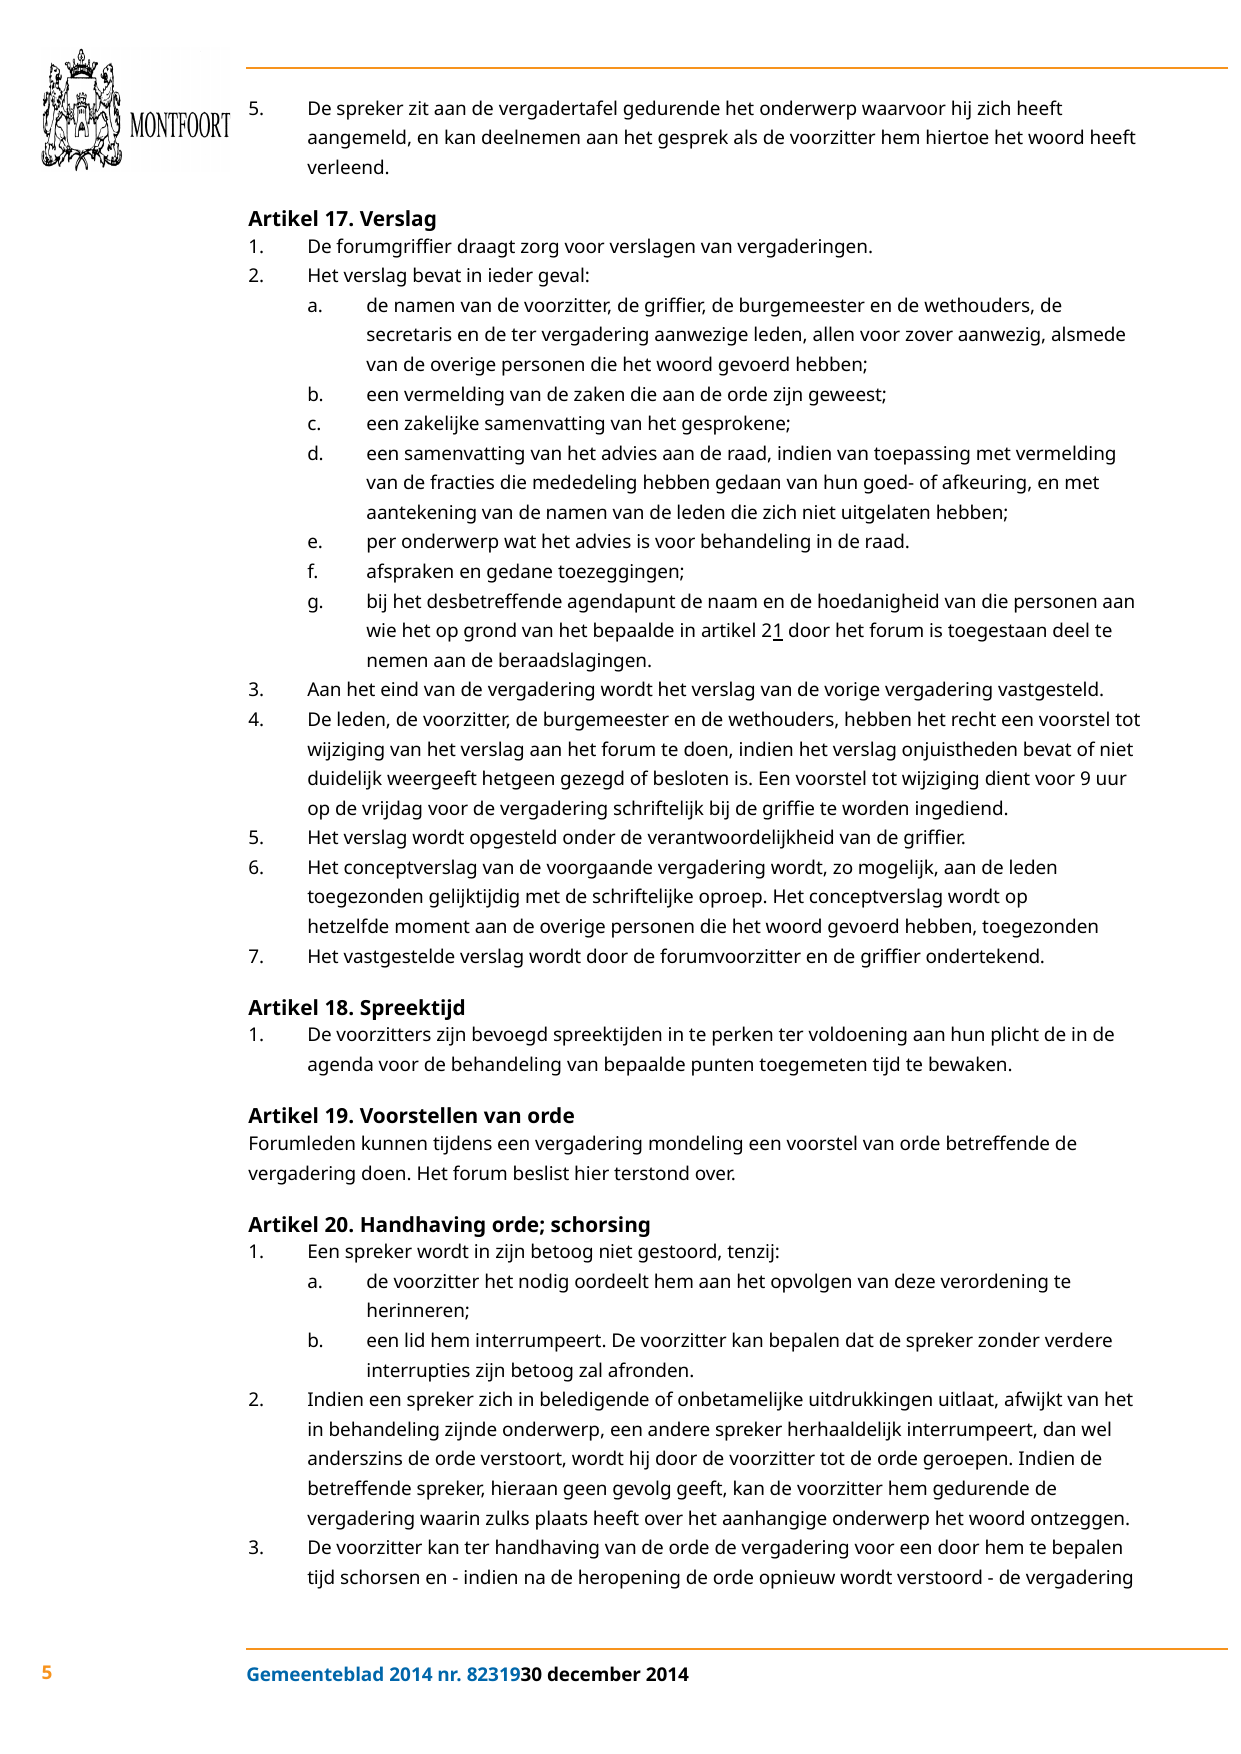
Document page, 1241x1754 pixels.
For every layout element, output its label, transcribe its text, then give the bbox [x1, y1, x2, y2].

list de namen van de voorzitter, de griffier, de burgemeester en de wethouders, de secretaris en de ter vergadering aanwezige leden, allen voor zover aanwezig, alsmede van de overige personen die het woord gevoerd hebben; [307, 292, 1152, 377]
list een vermelding van de zaken die aan de orde zijn geweest; [307, 381, 1152, 406]
list Indien een spreker zich in beledigende of onbetamelijke uitdrukkingen uitlaat, afwijkt van het in behandeling zijnde onderwerp, een andere spreker herhaaldelijk interrumpeert, dan wel anderszins de orde verstoort, wordt hij door de voorzitter tot de orde geroepen. Indien de betreffende spreker, hieraan geen gevolg geeft, kan de voorzitter hem gedurende de vergadering waarin zulks plaats heeft over het aanhangige onderwerp het woord ontzeggen. [248, 1386, 1152, 1531]
text Artikel 19. Voorstellen van orde [248, 1102, 1152, 1130]
text Artikel 17. Verslag [248, 204, 1152, 233]
list een lid hem interrumpeert. De voorzitter kan bepalen dat de spreker zonder verdere interrupties zijn betoog zal afronden. [307, 1327, 1152, 1383]
picture [41, 47, 231, 172]
list De leden, de voorzitter, de burgemeester en de wethouders, hebben het recht een voorstel tot wijziging van het verslag aan het forum te doen, indien het verslag onjuistheden bevat of niet duidelijk weergeeft hetgeen gezegd of besloten is. Een voorstel tot wijziging dient voor 9 uur op de vrijdag voor de vergadering schriftelijk bij de griffie te worden ingediend. [248, 706, 1152, 821]
list Het verslag bevat in ieder geval: [248, 262, 1152, 288]
list Het conceptverslag van de voorgaande vergadering wordt, zo mogelijk, aan de leden toegezonden gelijktijdig met de schriftelijke oproep. Het conceptverslag wordt op [248, 854, 1152, 909]
list per onderwerp wat het advies is voor behandeling in de raad. [307, 529, 1152, 554]
list bij het desbetreffende agendapunt de naam en de hoedanigheid van die personen aan wie het op grond van het bepaalde in artikel 21 door het forum is toegestaan deel te nemen aan de beraadslagingen. [307, 588, 1152, 673]
list een samenvatting van het advies aan de raad, indien van toepassing met vermelding van de fracties die mededeling hebben gedaan van hun goed- of afkeuring, en met aantekening van de namen van de leden die zich niet uitgelaten hebben; [307, 440, 1152, 525]
list Het vastgestelde verslag wordt door de forumvoorzitter en de griffier ondertekend. [248, 943, 1152, 968]
text Forumleden kunnen tijdens een vergadering mondeling een voorstel van orde betreffende de vergadering doen. Het forum beslist hier terstond over. [248, 1130, 1152, 1185]
list Het verslag wordt opgesteld onder de verantwoordelijkheid van de griffier. [248, 824, 1152, 850]
list de voorzitter het nodig oordeelt hem aan het opvolgen van deze verordening te herinneren; [307, 1268, 1152, 1323]
list Aan het eind van de vergadering wordt het verslag van de vorige vergadering vastgesteld. [248, 677, 1152, 702]
list De spreker zit aan de vergadertafel gedurende het onderwerp waarvoor hij zich heeft aangemeld, en kan deelnemen aan het gesprek als de voorzitter hem hiertoe het woord heeft verleend. [248, 95, 1152, 180]
list Een spreker wordt in zijn betoog niet gestoord, tenzij: [248, 1238, 1152, 1264]
text Artikel 18. Spreektijd [248, 993, 1152, 1022]
list een zakelijke samenvatting van het gesprokene; [307, 410, 1152, 436]
list afspraken en gedane toezeggingen; [307, 558, 1152, 584]
text Artikel 20. Handhaving orde; schorsing [248, 1210, 1152, 1238]
list De voorzitters zijn bevoegd spreektijden in te perken ter voldoening aan hun plicht de in de agenda voor de behandeling van bepaalde punten toegemeten tijd te bewaken. [248, 1022, 1152, 1077]
list hetzelfde moment aan de overige personen die het woord gevoerd hebben, toegezonden [248, 913, 1152, 939]
list De forumgriffier draagt zorg voor verslagen van vergaderingen. [248, 233, 1152, 258]
list De voorzitter kan ter handhaving van de orde de vergadering voor een door hem te bepalen tijd schorsen en - indien na de heropening de orde opnieuw wordt verstoord - de vergadering [248, 1534, 1152, 1590]
